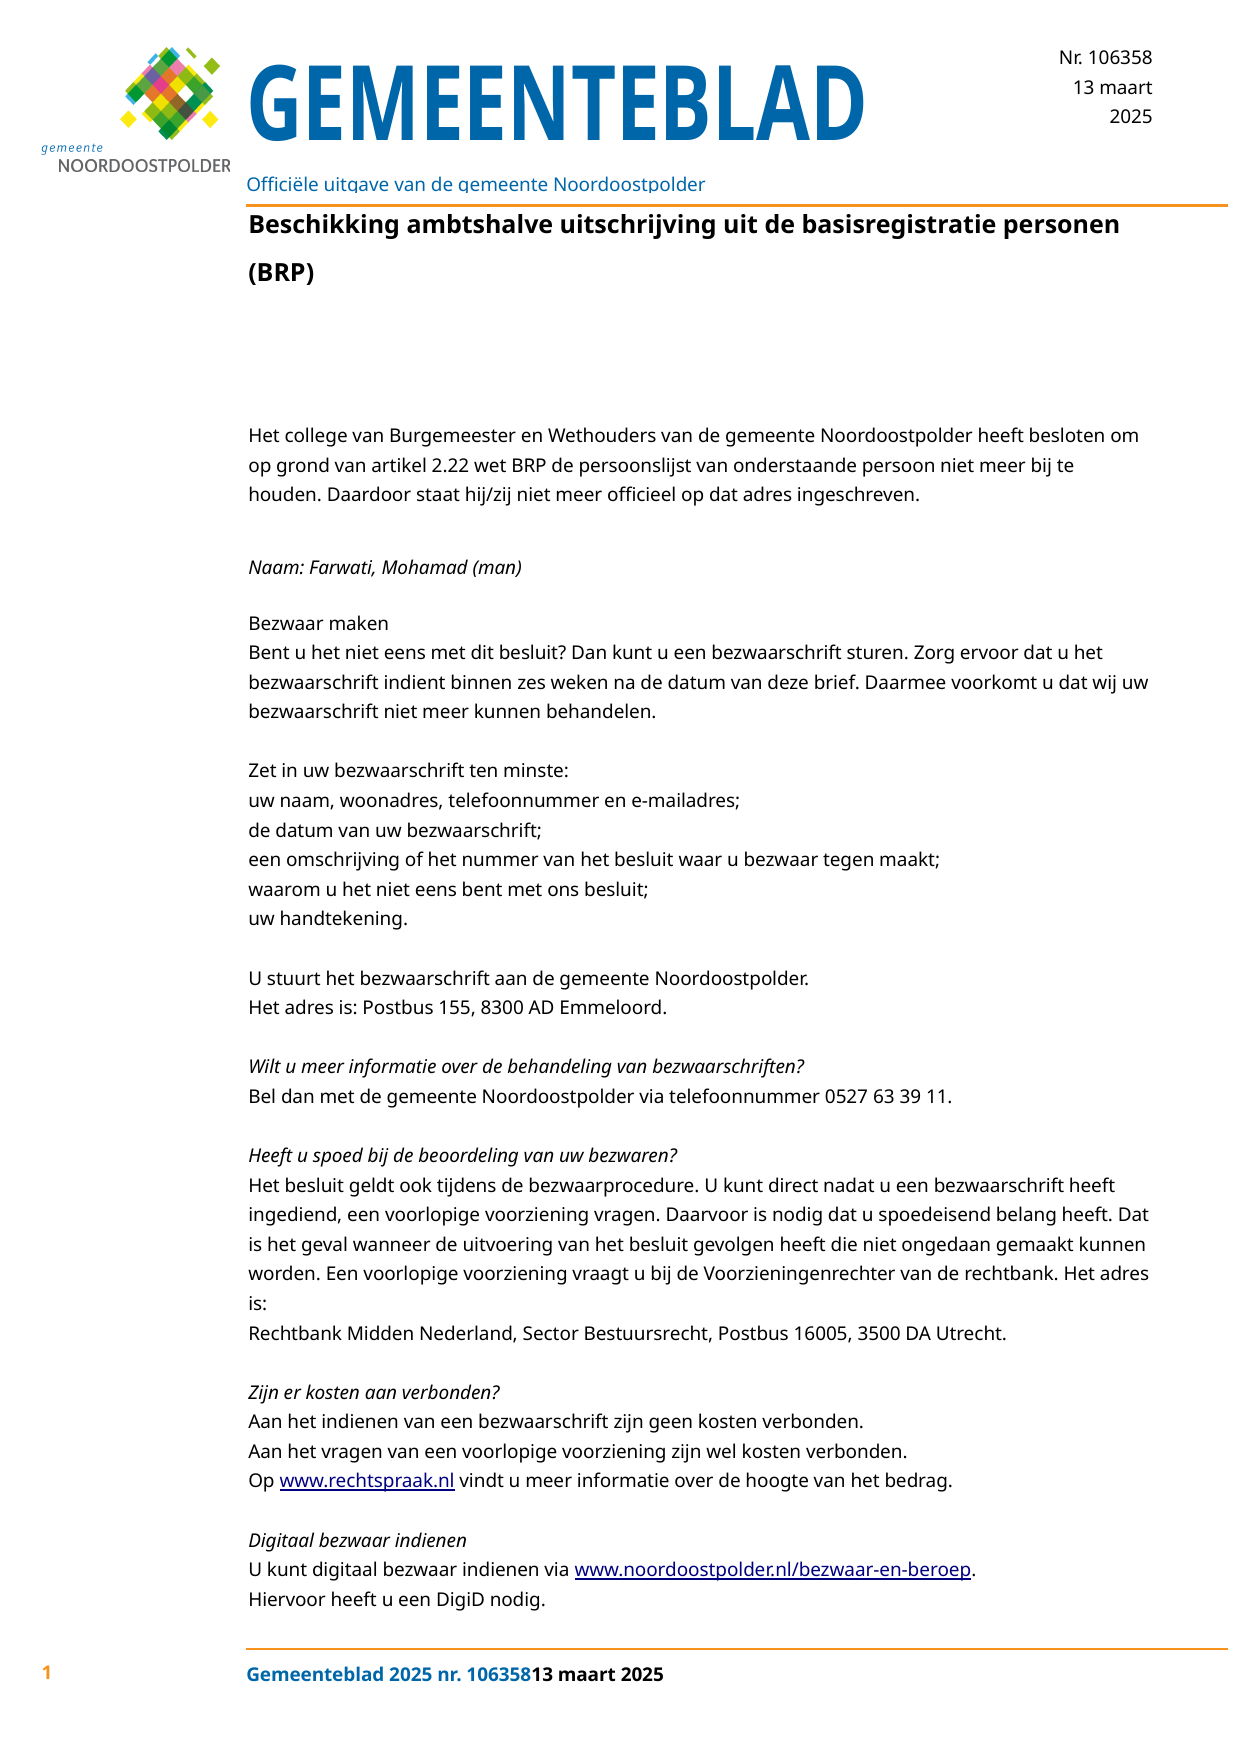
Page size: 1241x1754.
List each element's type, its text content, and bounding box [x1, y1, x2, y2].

text Bel dan met de gemeente Noordoostpolder via telefoonnummer 0527 63 39 11. [248, 1083, 1152, 1109]
text Zet in uw bezwaarschrift ten minste: [248, 758, 1152, 783]
text de datum van uw bezwaarschrift; [248, 817, 1152, 842]
text Bezwaar maken [248, 610, 1152, 635]
text U kunt digitaal bezwaar indienen via www.noordoostpolder.nl/bezwaar-en-beroep. [248, 1556, 1152, 1582]
picture [41, 47, 231, 172]
text Op www.rechtspraak.nl vindt u meer informatie over de hoogte van het bedrag. [248, 1468, 1152, 1493]
text Beschikking ambtshalve uitschrijving uit de basisregistratie personen (BRP) [248, 207, 1152, 288]
text Zijn er kosten aan verbonden? [248, 1379, 1152, 1404]
text uw handtekening. [248, 906, 1152, 931]
text een omschrijving of het nummer van het besluit waar u bezwaar tegen maakt; [248, 846, 1152, 872]
text Heeft u spoed bij de beoordeling van uw bezwaren? [248, 1142, 1152, 1168]
text Het adres is: Postbus 155, 8300 AD Emmeloord. [248, 994, 1152, 1020]
text Het college van Burgemeester en Wethouders van de gemeente Noordoostpolder heeft besloten om op grond van artikel 2.22 wet BRP de persoonslijst van onderstaande persoon niet meer bij te houden. Daardoor staat hij/zij niet meer officieel op dat adres ingeschreven. [248, 422, 1152, 507]
text Het besluit geldt ook tijdens de bezwaarprocedure. U kunt direct nadat u een bezwaarschrift heeft ingediend, een voorlopige voorziening vragen. Daarvoor is nodig dat u spoedeisend belang heeft. Dat is het geval wanneer de uitvoering van het besluit gevolgen heeft die niet ongedaan gemaakt kunnen worden. Een voorlopige voorziening vraagt u bij de Voorzieningenrechter van de rechtbank. Het adres is: [248, 1172, 1152, 1316]
text Rechtbank Midden Nederland, Sector Bestuursrecht, Postbus 16005, 3500 DA Utrecht. [248, 1320, 1152, 1345]
text Digitaal bezwaar indienen [248, 1527, 1152, 1552]
text Hiervoor heeft u een DigiD nodig. [248, 1586, 1152, 1612]
text U stuurt het bezwaarschrift aan de gemeente Noordoostpolder. [248, 965, 1152, 990]
text waarom u het niet eens bent met ons besluit; [248, 876, 1152, 902]
text Aan het vragen van een voorlopige voorziening zijn wel kosten verbonden. [248, 1438, 1152, 1464]
text Aan het indienen van een bezwaarschrift zijn geen kosten verbonden. [248, 1408, 1152, 1434]
text Naam: Farwati, Mohamad (man) [248, 554, 1152, 580]
text Wilt u meer informatie over de behandeling van bezwaarschriften? [248, 1053, 1152, 1079]
text Bent u het niet eens met dit besluit? Dan kunt u een bezwaarschrift sturen. Zorg ervoor dat u het bezwaarschrift indient binnen zes weken na de datum van deze brief. Daarmee voorkomt u dat wij uw bezwaarschrift niet meer kunnen behandelen. [248, 639, 1152, 724]
text uw naam, woonadres, telefoonnummer en e-mailadres; [248, 787, 1152, 813]
